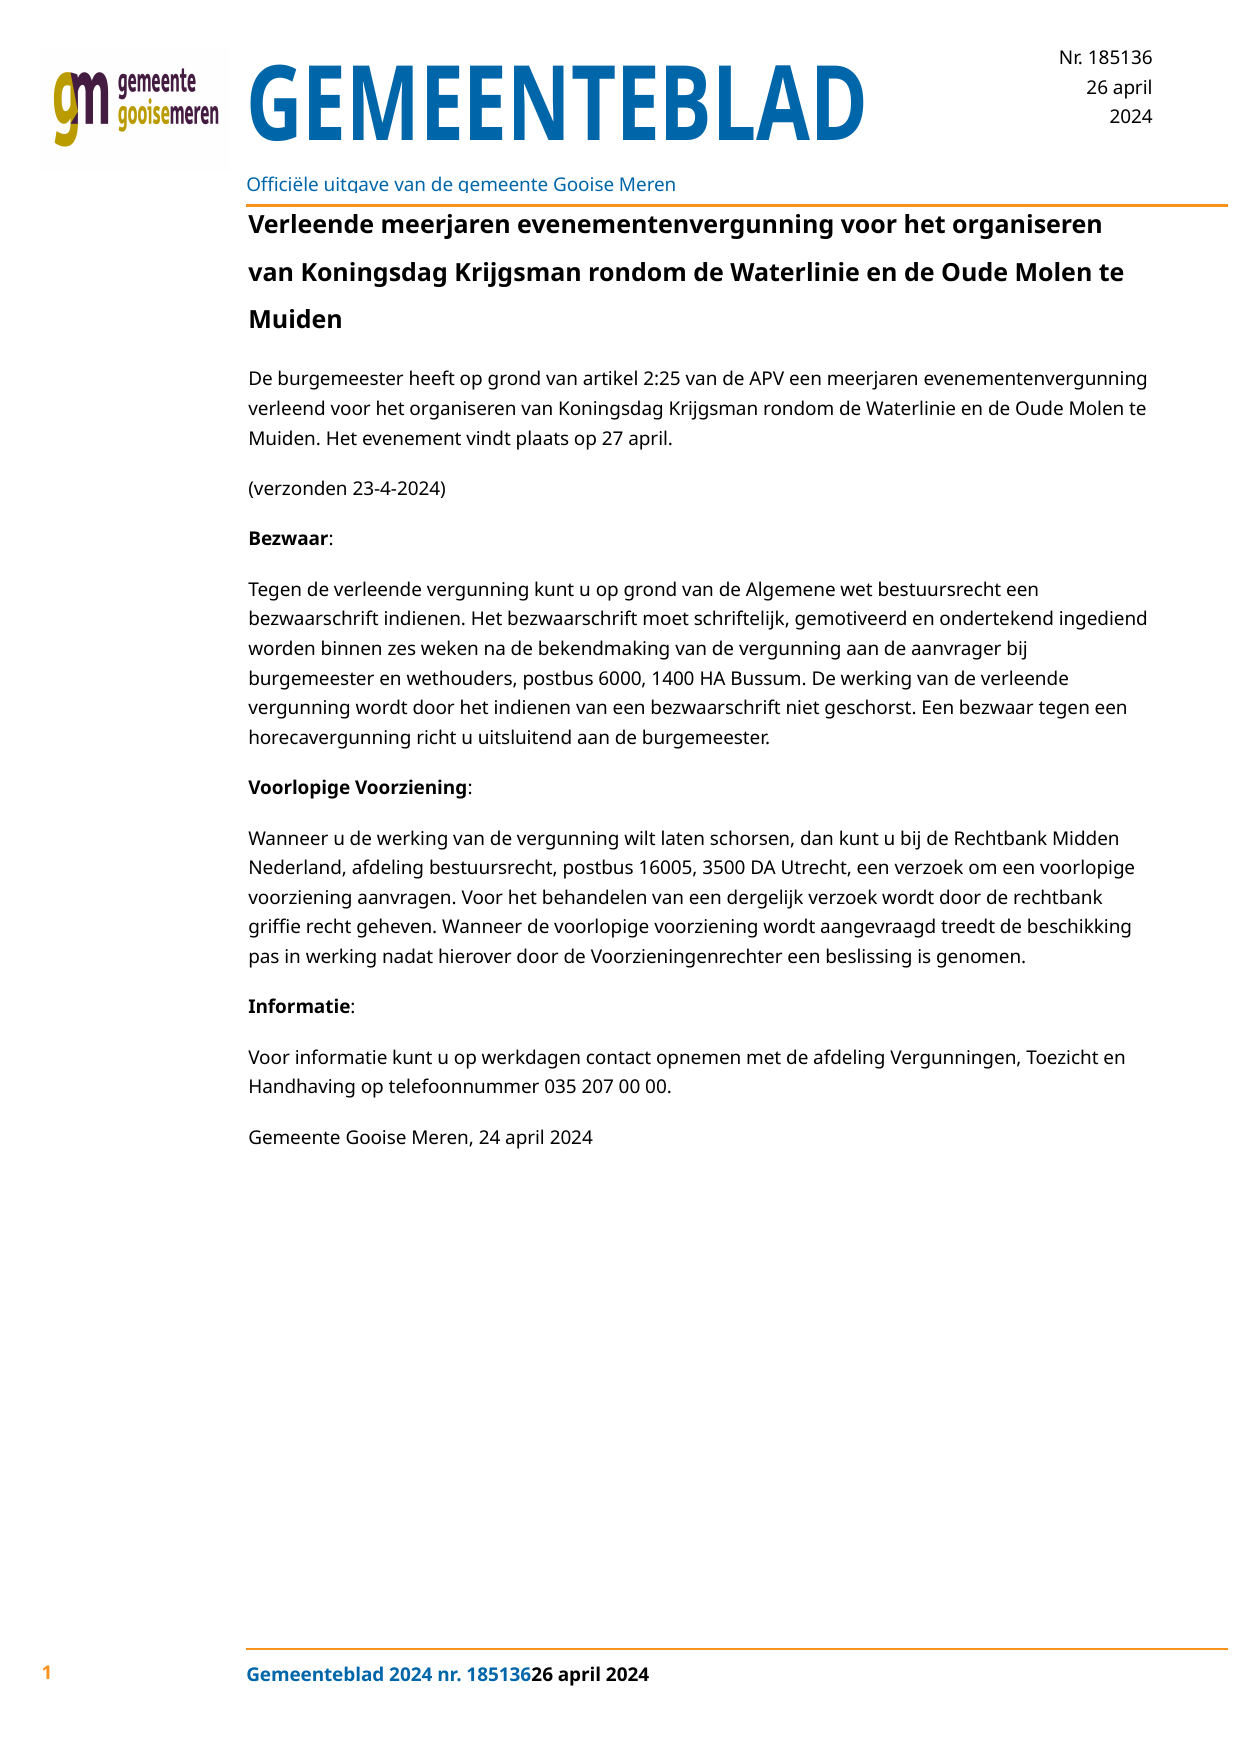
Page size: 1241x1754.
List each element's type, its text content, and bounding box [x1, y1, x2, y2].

text (verzonden 23-4-2024) [248, 475, 1152, 501]
text Verleende meerjaren evenementenvergunning voor het organiseren van Koningsdag Krijgsman rondom de Waterlinie en de Oude Molen te Muiden [248, 207, 1152, 336]
text Voorlopige Voorziening: [248, 774, 1152, 800]
text Tegen de verleende vergunning kunt u op grond van de Algemene wet bestuursrecht een bezwaarschrift indienen. Het bezwaarschrift moet schriftelijk, gemotiveerd en ondertekend ingediend worden binnen zes weken na de bekendmaking van de vergunning aan de aanvrager bij burgemeester en wethouders, postbus 6000, 1400 HA Bussum. De werking van de verleende vergunning wordt door het indienen van een bezwaarschrift niet geschorst. Een bezwaar tegen een horecavergunning richt u uitsluitend aan de burgemeester. [248, 576, 1152, 749]
picture [41, 47, 231, 172]
text Informatie: [248, 993, 1152, 1019]
text Voor informatie kunt u op werkdagen contact opnemen met de afdeling Vergunningen, Toezicht en Handhaving op telefoonnummer 035 207 00 00. [248, 1044, 1152, 1099]
text Bezwaar: [248, 526, 1152, 551]
text Gemeente Gooise Meren, 24 april 2024 [248, 1124, 1152, 1149]
text Wanneer u de werking van de vergunning wilt laten schorsen, dan kunt u bij de Rechtbank Midden Nederland, afdeling bestuursrecht, postbus 16005, 3500 DA Utrecht, een verzoek om een voorlopige voorziening aanvragen. Voor het behandelen van een dergelijk verzoek wordt door de rechtbank griffie recht geheven. Wanneer de voorlopige voorziening wordt aangevraagd treedt de beschikking pas in werking nadat hierover door de Voorzieningenrechter een beslissing is genomen. [248, 825, 1152, 969]
text De burgemeester heeft op grond van artikel 2:25 van de APV een meerjaren evenementenvergunning verleend voor het organiseren van Koningsdag Krijgsman rondom de Waterlinie en de Oude Molen te Muiden. Het evenement vindt plaats op 27 april. [248, 366, 1152, 450]
